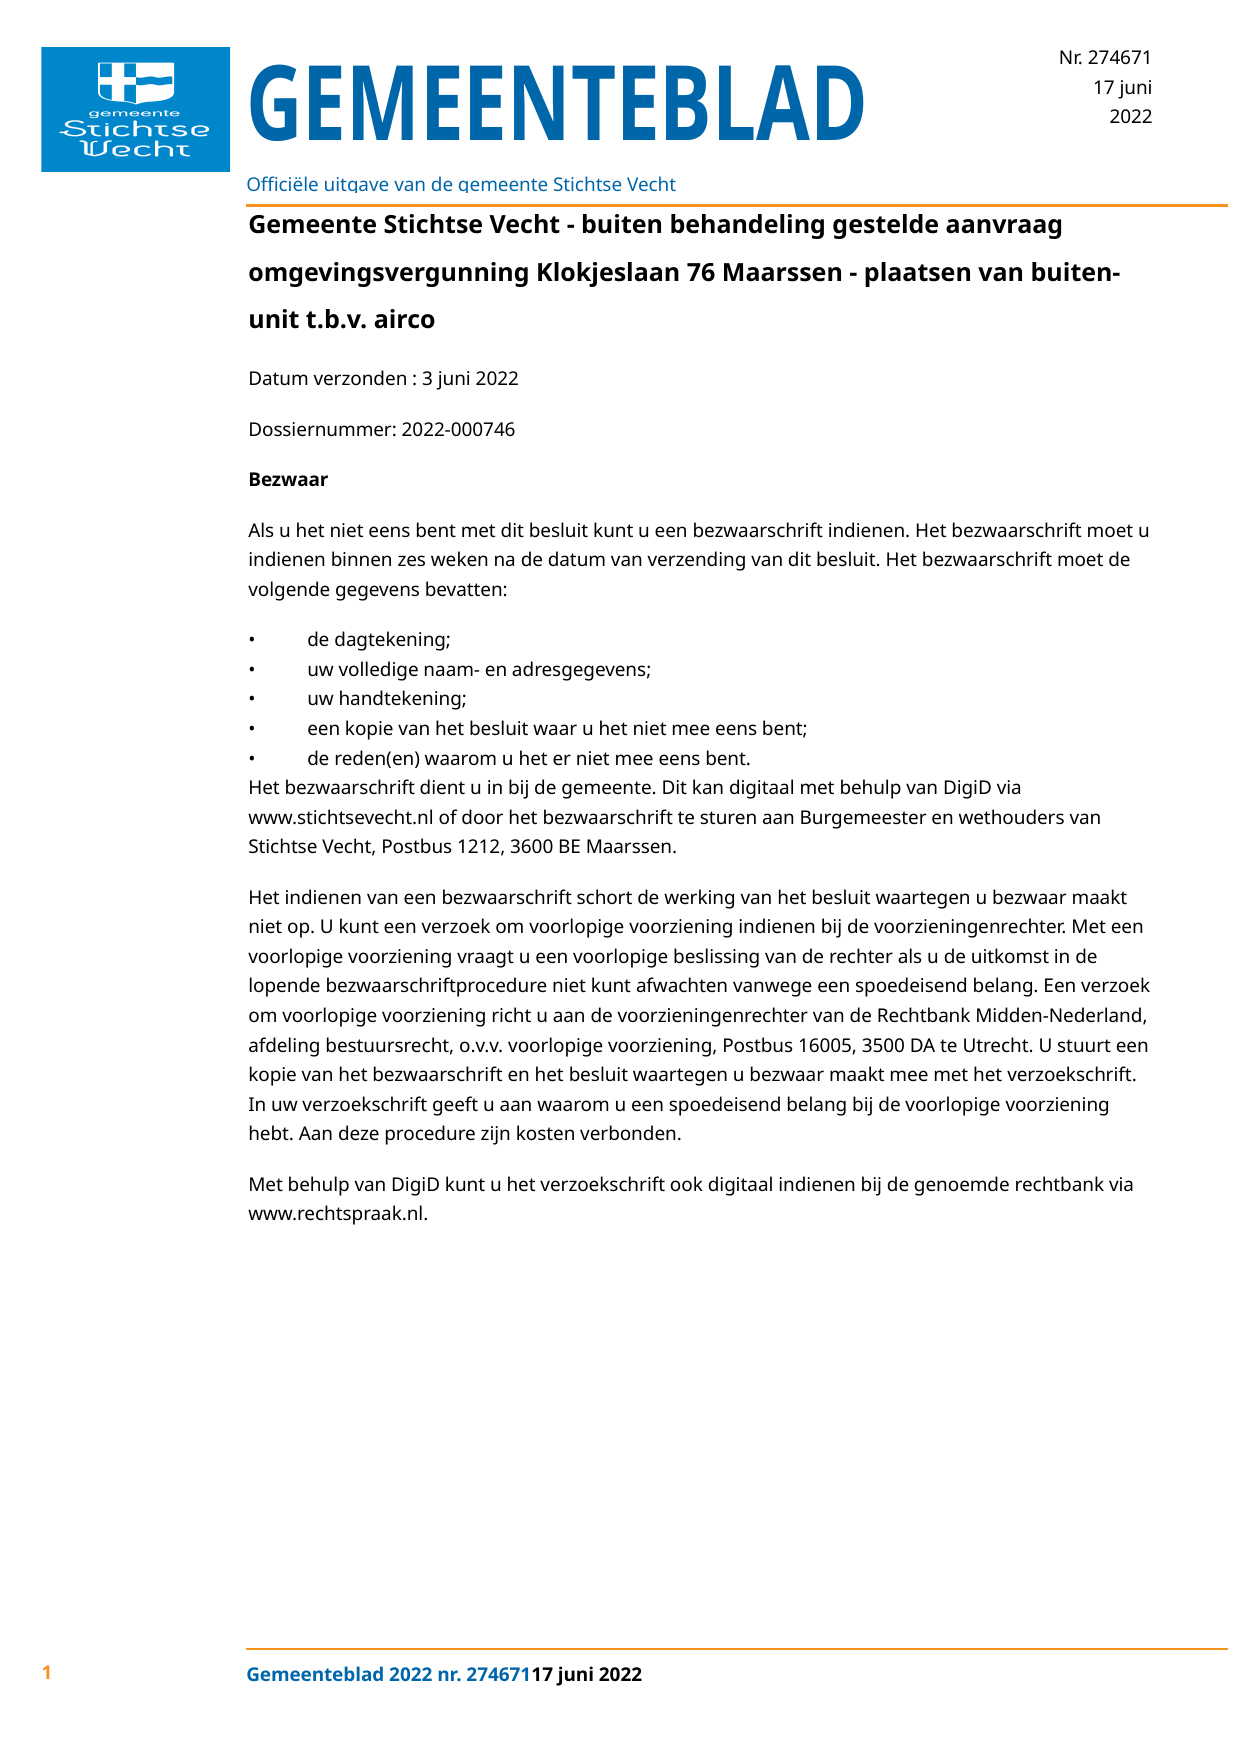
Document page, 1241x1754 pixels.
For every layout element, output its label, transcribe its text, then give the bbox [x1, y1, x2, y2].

picture [137, 63, 174, 103]
list een kopie van het besluit waar u het niet mee eens bent; [248, 715, 1152, 741]
list uw handtekening; [248, 686, 1152, 711]
text Het bezwaarschrift dient u in bij de gemeente. Dit kan digitaal met behulp van DigiD via www.stichtsevecht.nl of door het bezwaarschrift te sturen aan Burgemeester en wethouders van Stichtse Vecht, Postbus 1212, 3600 BE Maarssen. [248, 774, 1152, 859]
list de reden(en) waarom u het er niet mee eens bent. [248, 745, 1152, 770]
text Het indienen van een bezwaarschrift schort de werking van het besluit waartegen u bezwaar maakt niet op. U kunt een verzoek om voorlopige voorziening indienen bij de voorzieningenrechter. Met een voorlopige voorziening vraagt u een voorlopige beslissing van de rechter als u de uitkomst in de lopende bezwaarschriftprocedure niet kunt afwachten vanwege een spoedeisend belang. Een verzoek om voorlopige voorziening richt u aan de voorzieningenrechter van de Rechtbank Midden-Nederland, afdeling bestuursrecht, o.v.v. voorlopige voorziening, Postbus 16005, 3500 DA te Utrecht. U stuurt een kopie van het bezwaarschrift en het besluit waartegen u bezwaar maakt mee met het verzoekschrift. In uw verzoekschrift geeft u aan waarom u een spoedeisend belang bij de voorlopige voorziening hebt. Aan deze procedure zijn kosten verbonden. [248, 884, 1152, 1146]
list uw volledige naam- en adresgegevens; [248, 656, 1152, 682]
text Met behulp van DigiD kunt u het verzoekschrift ook digitaal indienen bij de genoemde rechtbank via www.rechtspraak.nl. [248, 1171, 1152, 1226]
text Datum verzonden : 3 juni 2022 [248, 366, 1152, 391]
list de dagtekening; [248, 626, 1152, 652]
picture [99, 63, 135, 101]
text Als u het niet eens bent met dit besluit kunt u een bezwaarschrift indienen. Het bezwaarschrift moet u indienen binnen zes weken na de datum van verzending van dit besluit. Het bezwaarschrift moet de volgende gegevens bevatten: [248, 517, 1152, 602]
text Dossiernummer: 2022-000746 [248, 416, 1152, 442]
text Gemeente Stichtse Vecht - buiten behandeling gestelde aanvraag omgevingsvergunning Klokjeslaan 76 Maarssen - plaatsen van buiten-unit t.b.v. airco [248, 207, 1152, 336]
text Bezwaar [248, 466, 1152, 492]
